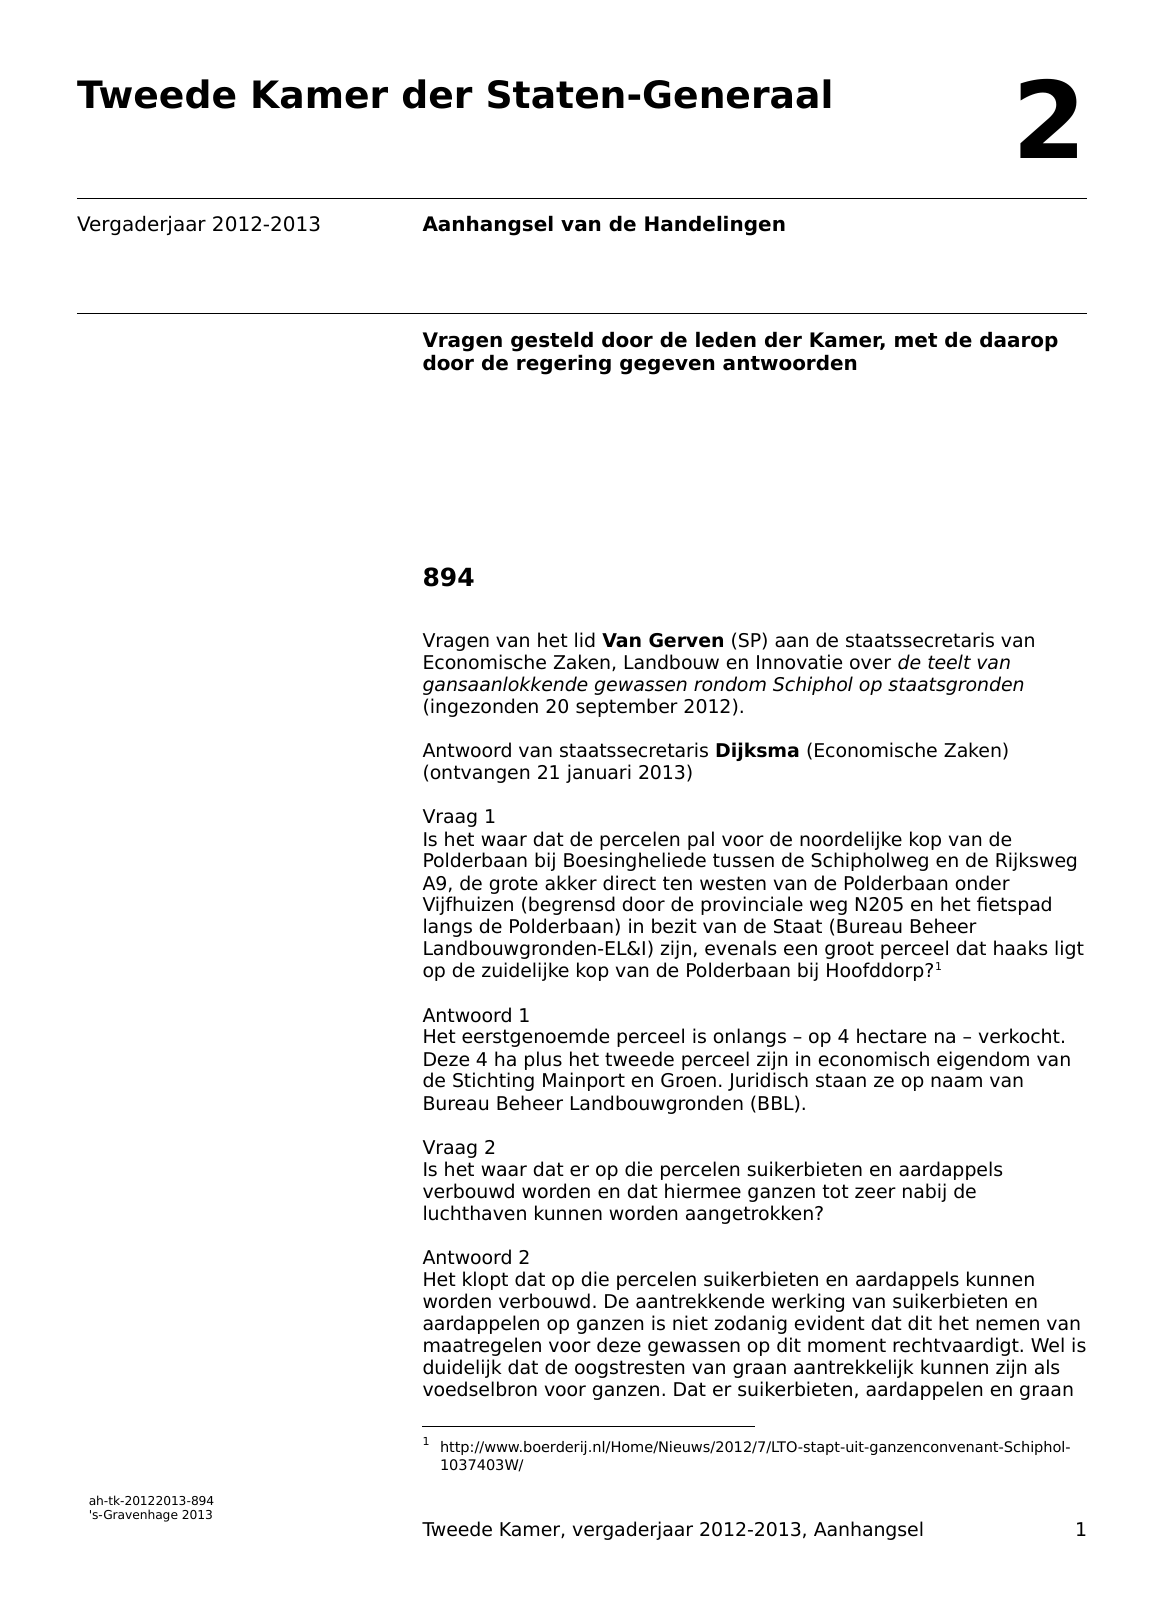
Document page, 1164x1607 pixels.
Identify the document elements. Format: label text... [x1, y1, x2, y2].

table_cell Vergaderjaar 2012-2013 [77, 199, 422, 313]
table_header 2 [886, 59, 1087, 198]
text http://www.boerderij.nl/Home/Nieuws/2012/7/LTO-stapt-uit-ganzenconvenant-Schiphol-1037403W/ [422, 1435, 1087, 1474]
text Is het waar dat er op die percelen suikerbieten en aardappels verbouwd worden en dat hiermee ganzen tot zeer nabij de luchthaven kunnen worden aangetrokken? [422, 1158, 1087, 1224]
table_cell [77, 314, 422, 375]
text 894 [422, 563, 1087, 592]
text Antwoord 2 [422, 1247, 1087, 1269]
text Vraag 2 [422, 1137, 1087, 1158]
table_header Tweede Kamer der Staten-Generaal [77, 59, 886, 198]
table_cell Aanhangsel van de Handelingen [422, 199, 1087, 313]
text Antwoord van staatssecretaris Dijksma (Economische Zaken) (ontvangen 21 januari 2013) [422, 740, 1087, 784]
table_cell Vragen gesteld door de leden der Kamer, met de daarop door de regering gegeven antwoorden [422, 314, 1087, 375]
text 's-Gravenhage 2013 [88, 1508, 323, 1522]
text Vragen van het lid Van Gerven (SP) aan de staatssecretaris van Economische Zaken, Landbouw en Innovatie over de teelt van gansaanlokkende gewassen rondom Schiphol op staatsgronden (ingezonden 20 september 2012). [422, 630, 1087, 718]
text Vraag 1 [422, 806, 1087, 828]
text Antwoord 1 [422, 1004, 1087, 1026]
text Het eerstgenoemde perceel is onlangs – op 4 hectare na – verkocht. Deze 4 ha plus het tweede perceel zijn in economisch eigendom van de Stichting Mainport en Groen. Juridisch staan ze op naam van Bureau Beheer Landbouwgronden (BBL). [422, 1026, 1087, 1114]
text Is het waar dat de percelen pal voor de noordelijke kop van de Polderbaan bij Boesingheliede tussen de Schipholweg en de Rijksweg A9, de grote akker direct ten westen van de Polderbaan onder Vijfhuizen (begrensd door de provinciale weg N205 en het fietspad langs de Polderbaan) in bezit van de Staat (Bureau Beheer Landbouwgronden-EL&I) zijn, evenals een groot perceel dat haaks ligt op de zuidelijke kop van de Polderbaan bij Hoofddorp? [422, 828, 1087, 982]
text Het klopt dat op die percelen suikerbieten en aardappels kunnen worden verbouwd. De aantrekkende werking van suikerbieten en aardappelen op ganzen is niet zodanig evident dat dit het nemen van maatregelen voor deze gewassen op dit moment rechtvaardigt. Wel is duidelijk dat de oogstresten van graan aantrekkelijk kunnen zijn als voedselbron voor ganzen. Dat er suikerbieten, aardappelen en graan [422, 1269, 1087, 1401]
text ah-tk-20122013-894 [88, 1494, 323, 1508]
